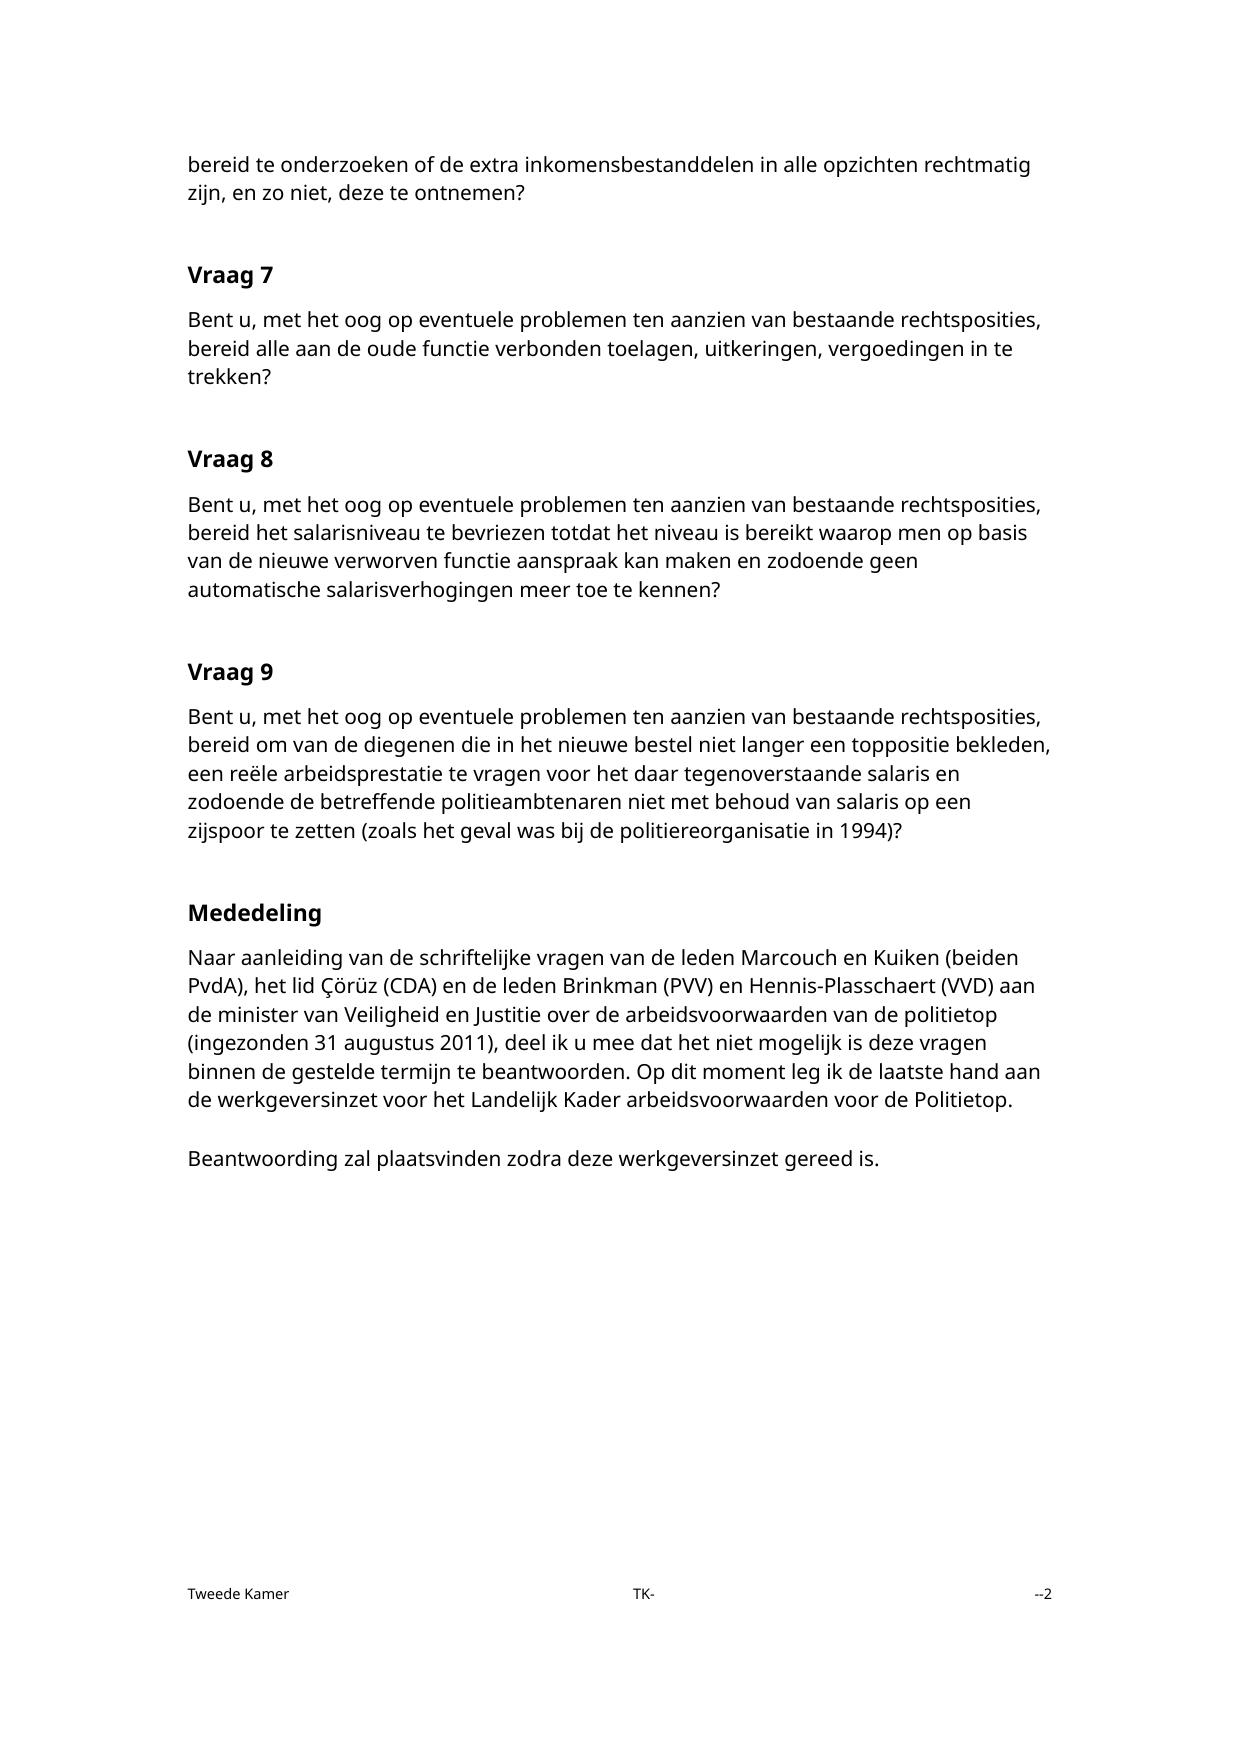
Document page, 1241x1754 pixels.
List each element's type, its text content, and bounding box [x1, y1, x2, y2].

subtitle Vraag 7 [187, 259, 1053, 291]
text Bent u, met het oog op eventuele problemen ten aanzien van bestaande rechtsposities, bereid het salarisniveau te bevriezen totdat het niveau is bereikt waarop men op basis van de nieuwe verworven functie aanspraak kan maken en zodoende geen automatische salarisverhogingen meer toe te kennen? [187, 490, 1053, 603]
text Beantwoording zal plaatsvinden zodra deze werkgeversinzet gereed is. [187, 1144, 1053, 1172]
subtitle Mededeling [187, 897, 1053, 928]
text Bent u, met het oog op eventuele problemen ten aanzien van bestaande rechtsposities, bereid alle aan de oude functie verbonden toelagen, uitkeringen, vergoedingen in te trekken? [187, 306, 1053, 391]
text Bent u, met het oog op eventuele problemen ten aanzien van bestaande rechtsposities, bereid om van de diegenen die in het nieuwe bestel niet langer een toppositie bekleden, een reële arbeidsprestatie te vragen voor het daar tegenoverstaande salaris en zodoende de betreffende politieambtenaren niet met behoud van salaris op een zijspoor te zetten (zoals het geval was bij de politiereorganisatie in 1994)? [187, 702, 1053, 844]
text bereid te onderzoeken of de extra inkomensbestanddelen in alle opzichten rechtmatig zijn, en zo niet, deze te ontnemen? [187, 150, 1053, 207]
subtitle Vraag 9 [187, 656, 1053, 687]
subtitle Vraag 8 [187, 443, 1053, 475]
text Naar aanleiding van de schriftelijke vragen van de leden Marcouch en Kuiken (beiden PvdA), het lid Çörüz (CDA) en de leden Brinkman (PVV) en Hennis-Plasschaert (VVD) aan de minister van Veiligheid en Justitie over de arbeidsvoorwaarden van de politietop (ingezonden 31 augustus 2011), deel ik u mee dat het niet mogelijk is deze vragen binnen de gestelde termijn te beantwoorden. Op dit moment leg ik de laatste hand aan de werkgeversinzet voor het Landelijk Kader arbeidsvoorwaarden voor de Politietop. [187, 943, 1053, 1114]
